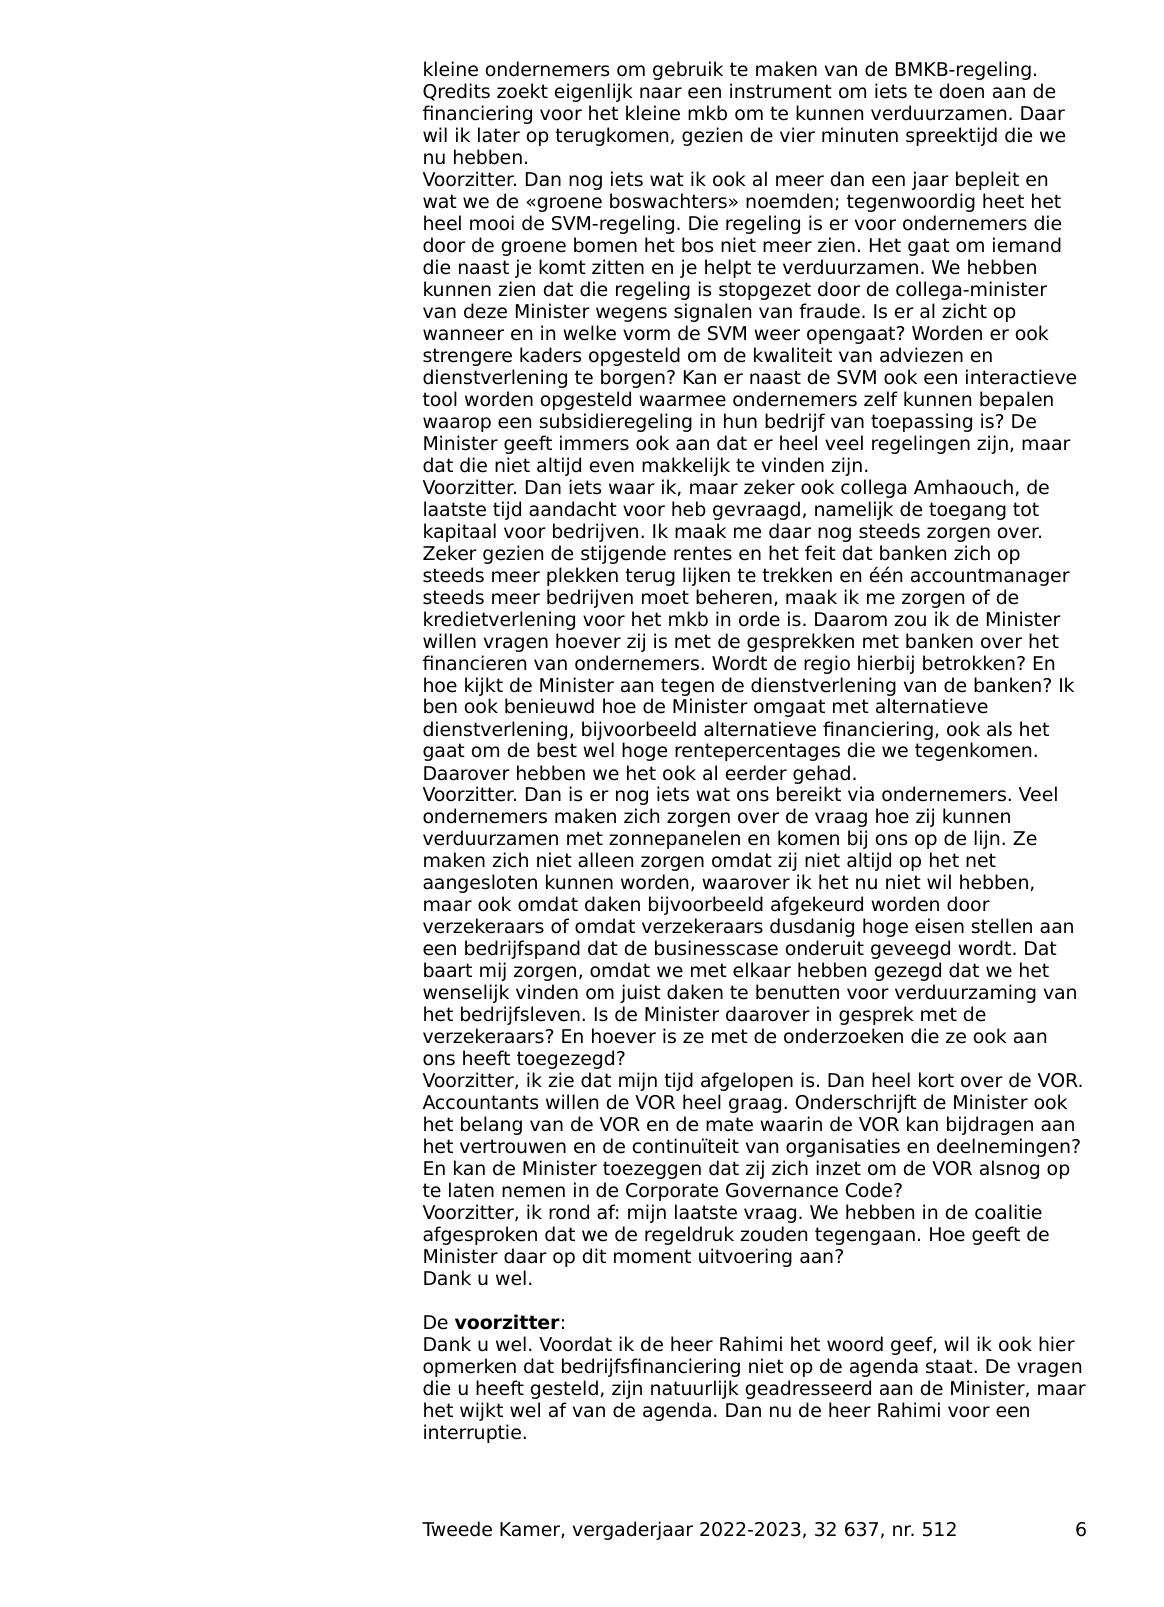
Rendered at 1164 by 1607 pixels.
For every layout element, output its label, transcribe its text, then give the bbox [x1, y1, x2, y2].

text Voorzitter. Dan nog iets wat ik ook al meer dan een jaar bepleit en wat we de «groene boswachters» noemden; tegenwoordig heet het heel mooi de SVM-regeling. Die regeling is er voor ondernemers die door de groene bomen het bos niet meer zien. Het gaat om iemand die naast je komt zitten en je helpt te verduurzamen. We hebben kunnen zien dat die regeling is stopgezet door de collega-minister van deze Minister wegens signalen van fraude. Is er al zicht op wanneer en in welke vorm de SVM weer opengaat? Worden er ook strengere kaders opgesteld om de kwaliteit van adviezen en dienstverlening te borgen? Kan er naast de SVM ook een interactieve tool worden opgesteld waarmee ondernemers zelf kunnen bepalen waarop een subsidieregeling in hun bedrijf van toepassing is? De Minister geeft immers ook aan dat er heel veel regelingen zijn, maar dat die niet altijd even makkelijk te vinden zijn. [422, 169, 1087, 477]
text Voorzitter, ik zie dat mijn tijd afgelopen is. Dan heel kort over de VOR. Accountants willen de VOR heel graag. Onderschrijft de Minister ook het belang van de VOR en de mate waarin de VOR kan bijdragen aan het vertrouwen en de continuïteit van organisaties en deelnemingen? En kan de Minister toezeggen dat zij zich inzet om de VOR alsnog op te laten nemen in de Corporate Governance Code? [422, 1070, 1087, 1202]
text De voorzitter: [422, 1312, 1087, 1334]
text Voorzitter. Dan is er nog iets wat ons bereikt via ondernemers. Veel ondernemers maken zich zorgen over de vraag hoe zij kunnen verduurzamen met zonnepanelen en komen bij ons op de lijn. Ze maken zich niet alleen zorgen omdat zij niet altijd op het net aangesloten kunnen worden, waarover ik het nu niet wil hebben, maar ook omdat daken bijvoorbeeld afgekeurd worden door verzekeraars of omdat verzekeraars dusdanig hoge eisen stellen aan een bedrijfspand dat de businesscase onderuit geveegd wordt. Dat baart mij zorgen, omdat we met elkaar hebben gezegd dat we het wenselijk vinden om juist daken te benutten voor verduurzaming van het bedrijfsleven. Is de Minister daarover in gesprek met de verzekeraars? En hoever is ze met de onderzoeken die ze ook aan ons heeft toegezegd? [422, 784, 1087, 1070]
text Voorzitter. Dan iets waar ik, maar zeker ook collega Amhaouch, de laatste tijd aandacht voor heb gevraagd, namelijk de toegang tot kapitaal voor bedrijven. Ik maak me daar nog steeds zorgen over. Zeker gezien de stijgende rentes en het feit dat banken zich op steeds meer plekken terug lijken te trekken en één accountmanager steeds meer bedrijven moet beheren, maak ik me zorgen of de kredietverlening voor het mkb in orde is. Daarom zou ik de Minister willen vragen hoever zij is met de gesprekken met banken over het financieren van ondernemers. Wordt de regio hierbij betrokken? En hoe kijkt de Minister aan tegen de dienstverlening van de banken? Ik ben ook benieuwd hoe de Minister omgaat met alternatieve dienstverlening, bijvoorbeeld alternatieve financiering, ook als het gaat om de best wel hoge rentepercentages die we tegenkomen. Daarover hebben we het ook al eerder gehad. [422, 477, 1087, 784]
text Dank u wel. Voordat ik de heer Rahimi het woord geef, wil ik ook hier opmerken dat bedrijfsfinanciering niet op de agenda staat. De vragen die u heeft gesteld, zijn natuurlijk geadresseerd aan de Minister, maar het wijkt wel af van de agenda. Dan nu de heer Rahimi voor een interruptie. [422, 1334, 1087, 1444]
text Dank u wel. [422, 1268, 1087, 1290]
text kleine ondernemers om gebruik te maken van de BMKB-regeling. Qredits zoekt eigenlijk naar een instrument om iets te doen aan de financiering voor het kleine mkb om te kunnen verduurzamen. Daar wil ik later op terugkomen, gezien de vier minuten spreektijd die we nu hebben. [422, 59, 1087, 169]
text Voorzitter, ik rond af: mijn laatste vraag. We hebben in de coalitie afgesproken dat we de regeldruk zouden tegengaan. Hoe geeft de Minister daar op dit moment uitvoering aan? [422, 1202, 1087, 1268]
